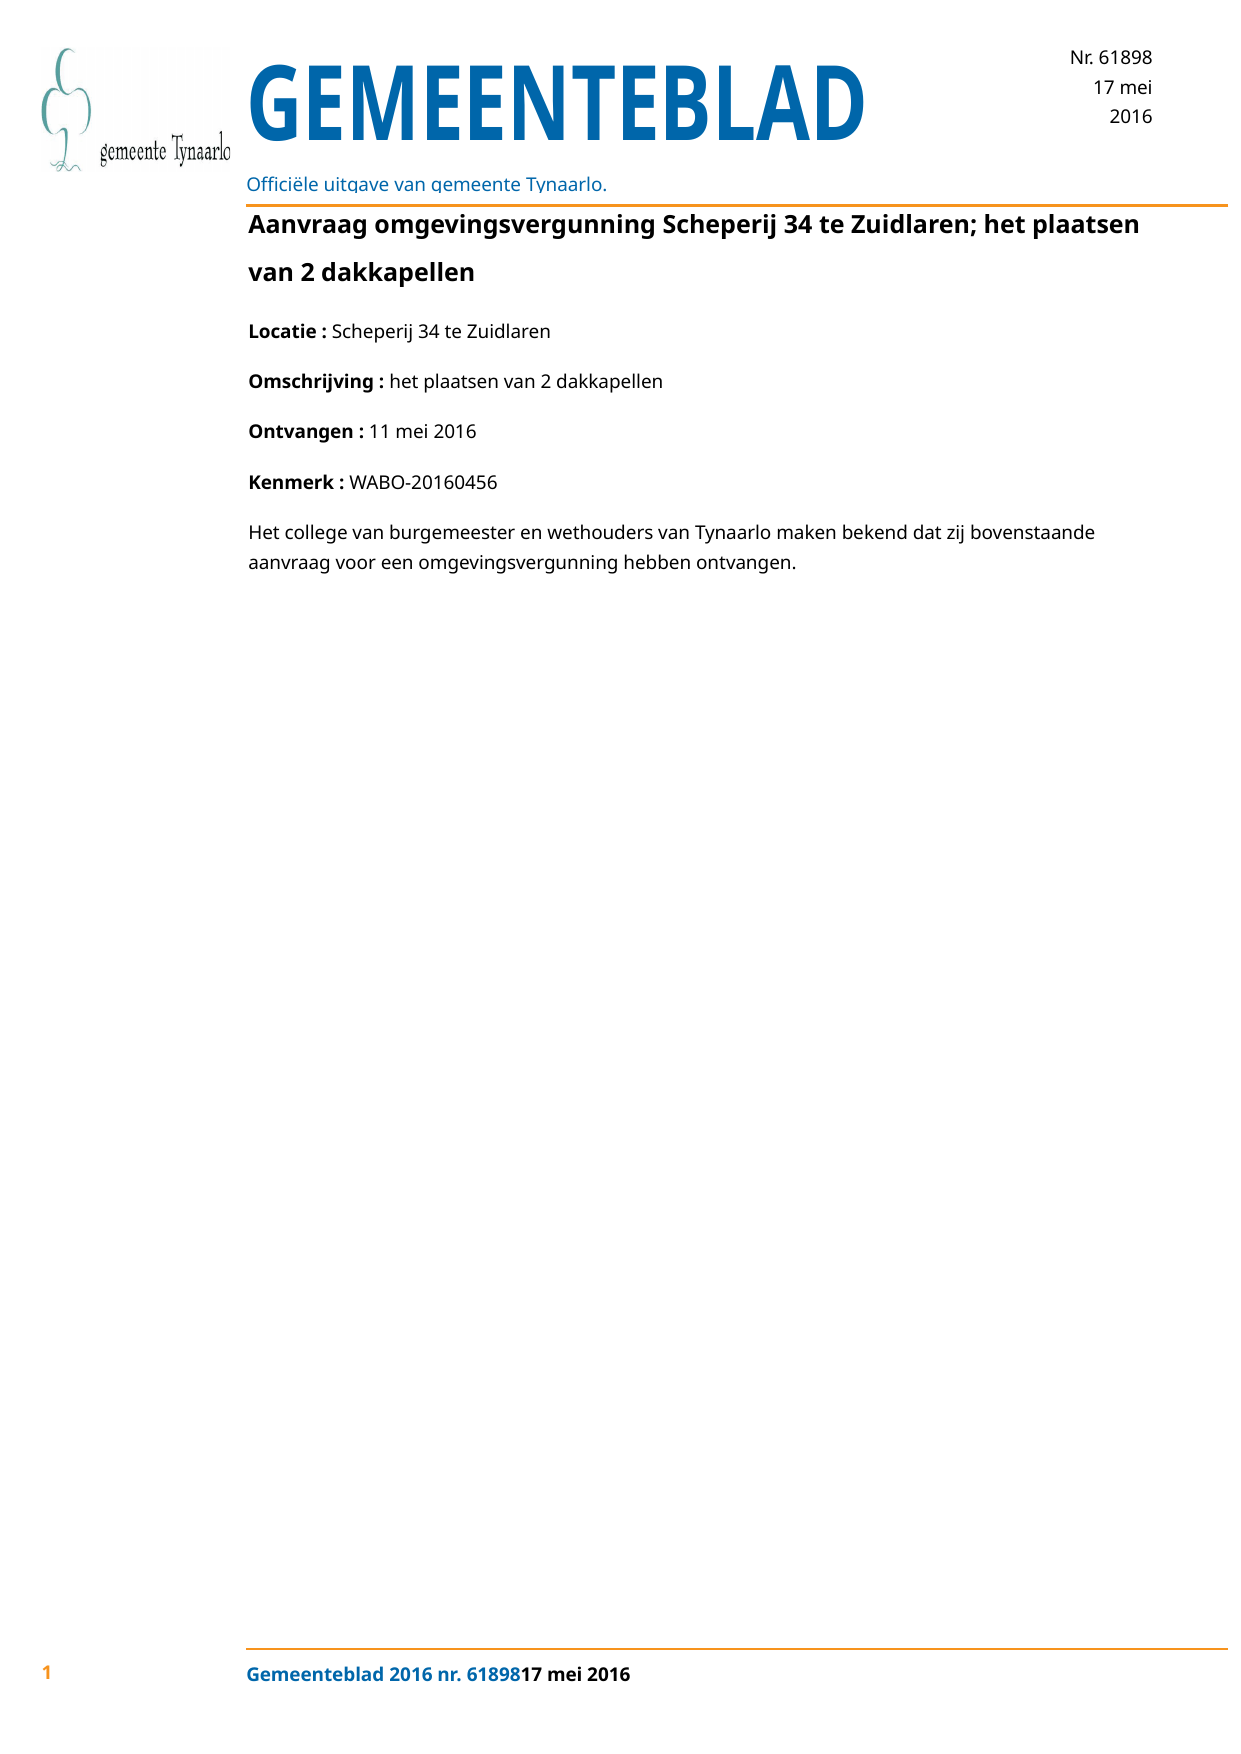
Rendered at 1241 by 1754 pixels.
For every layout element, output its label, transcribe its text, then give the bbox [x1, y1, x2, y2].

text Kenmerk : WABO-20160456 [248, 469, 1152, 495]
text Het college van burgemeester en wethouders van Tynaarlo maken bekend dat zij bovenstaande aanvraag voor een omgevingsvergunning hebben ontvangen. [248, 519, 1152, 575]
text Omschrijving : het plaatsen van 2 dakkapellen [248, 368, 1152, 394]
text Ontvangen : 11 mei 2016 [248, 419, 1152, 444]
text Aanvraag omgevingsvergunning Scheperij 34 te Zuidlaren; het plaatsen van 2 dakkapellen [248, 207, 1152, 288]
text Locatie : Scheperij 34 te Zuidlaren [248, 318, 1152, 344]
picture [41, 47, 231, 172]
